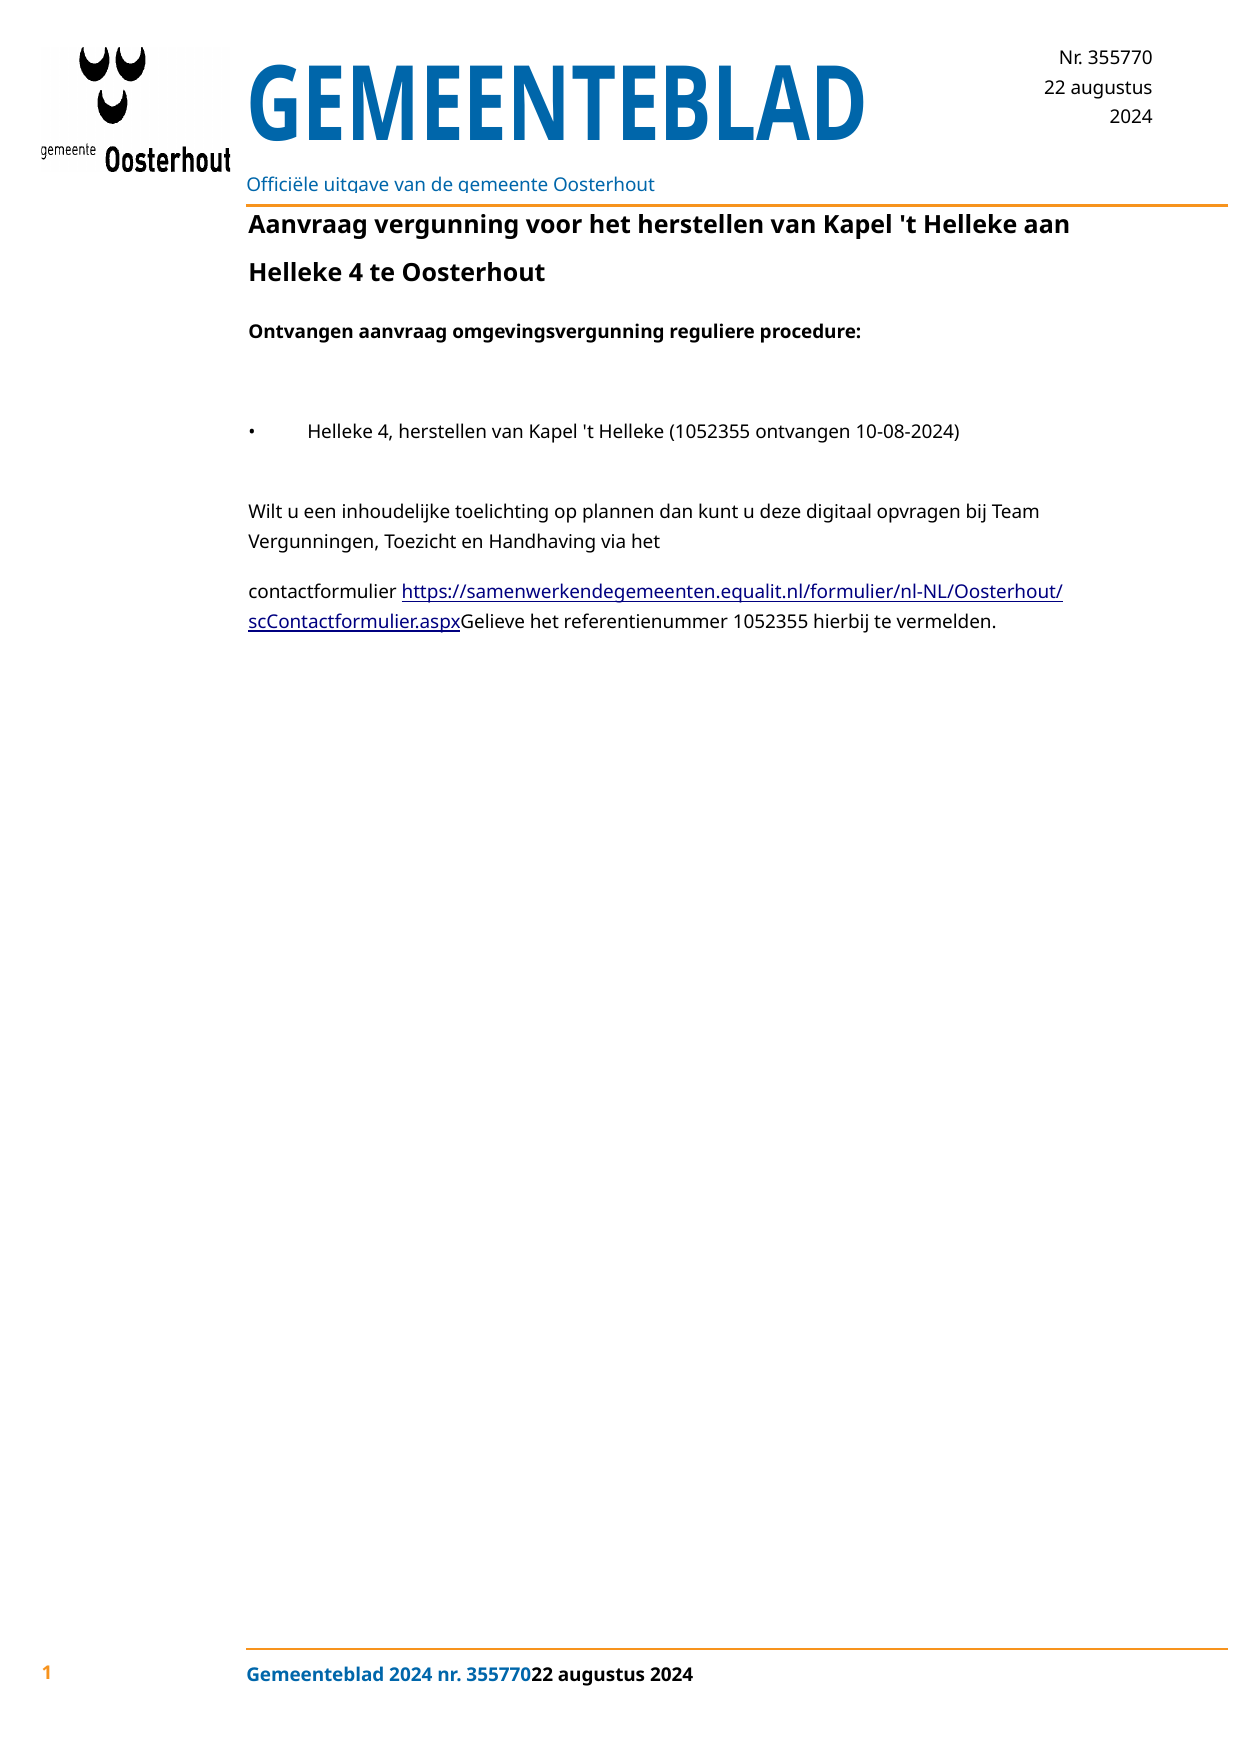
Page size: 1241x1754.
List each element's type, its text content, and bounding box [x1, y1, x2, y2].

text Aanvraag vergunning voor het herstellen van Kapel 't Helleke aan Helleke 4 te Oosterhout [248, 207, 1152, 288]
text Ontvangen aanvraag omgevingsvergunning reguliere procedure: [248, 318, 1152, 344]
list Helleke 4, herstellen van Kapel 't Helleke (1052355 ontvangen 10-08-2024) [248, 419, 1152, 444]
picture [41, 47, 231, 172]
text contactformulier https://samenwerkendegemeenten.equalit.nl/formulier/nl-NL/Oosterhout/scContactformulier.aspxGelieve het referentienummer 1052355 hierbij te vermelden. [248, 579, 1152, 634]
text Wilt u een inhoudelijke toelichting op plannen dan kunt u deze digitaal opvragen bij Team Vergunningen, Toezicht en Handhaving via het [248, 499, 1152, 554]
